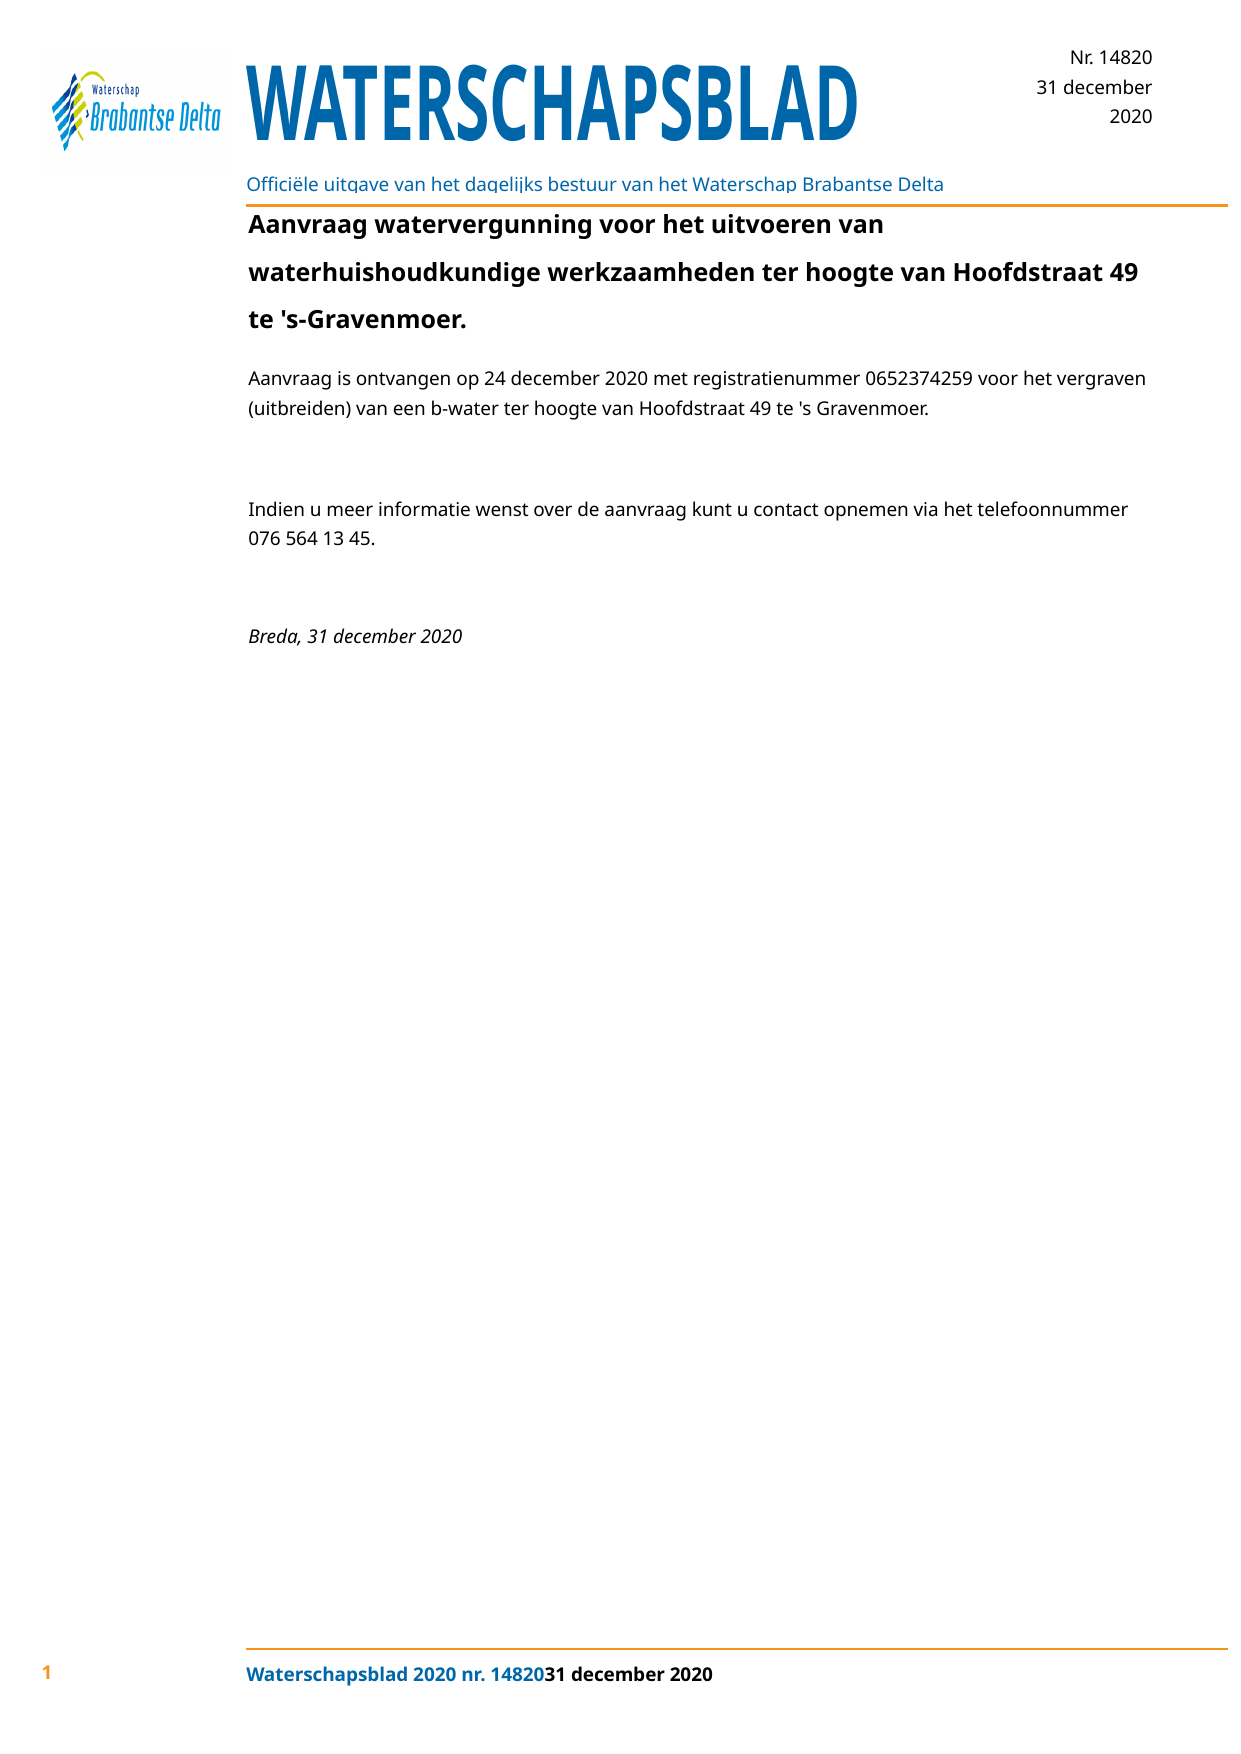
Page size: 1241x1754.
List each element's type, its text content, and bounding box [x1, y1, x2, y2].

text Aanvraag watervergunning voor het uitvoeren van waterhuishoudkundige werkzaamheden ter hoogte van Hoofdstraat 49 te 's-Gravenmoer. [248, 207, 1152, 336]
text Breda, 31 december 2020 [248, 624, 1152, 649]
picture [41, 47, 231, 172]
text Indien u meer informatie wenst over de aanvraag kunt u contact opnemen via het telefoonnummer 076 564 13 45. [248, 496, 1152, 551]
text Aanvraag is ontvangen op 24 december 2020 met registratienummer 0652374259 voor het vergraven (uitbreiden) van een b-water ter hoogte van Hoofdstraat 49 te 's Gravenmoer. [248, 366, 1152, 421]
